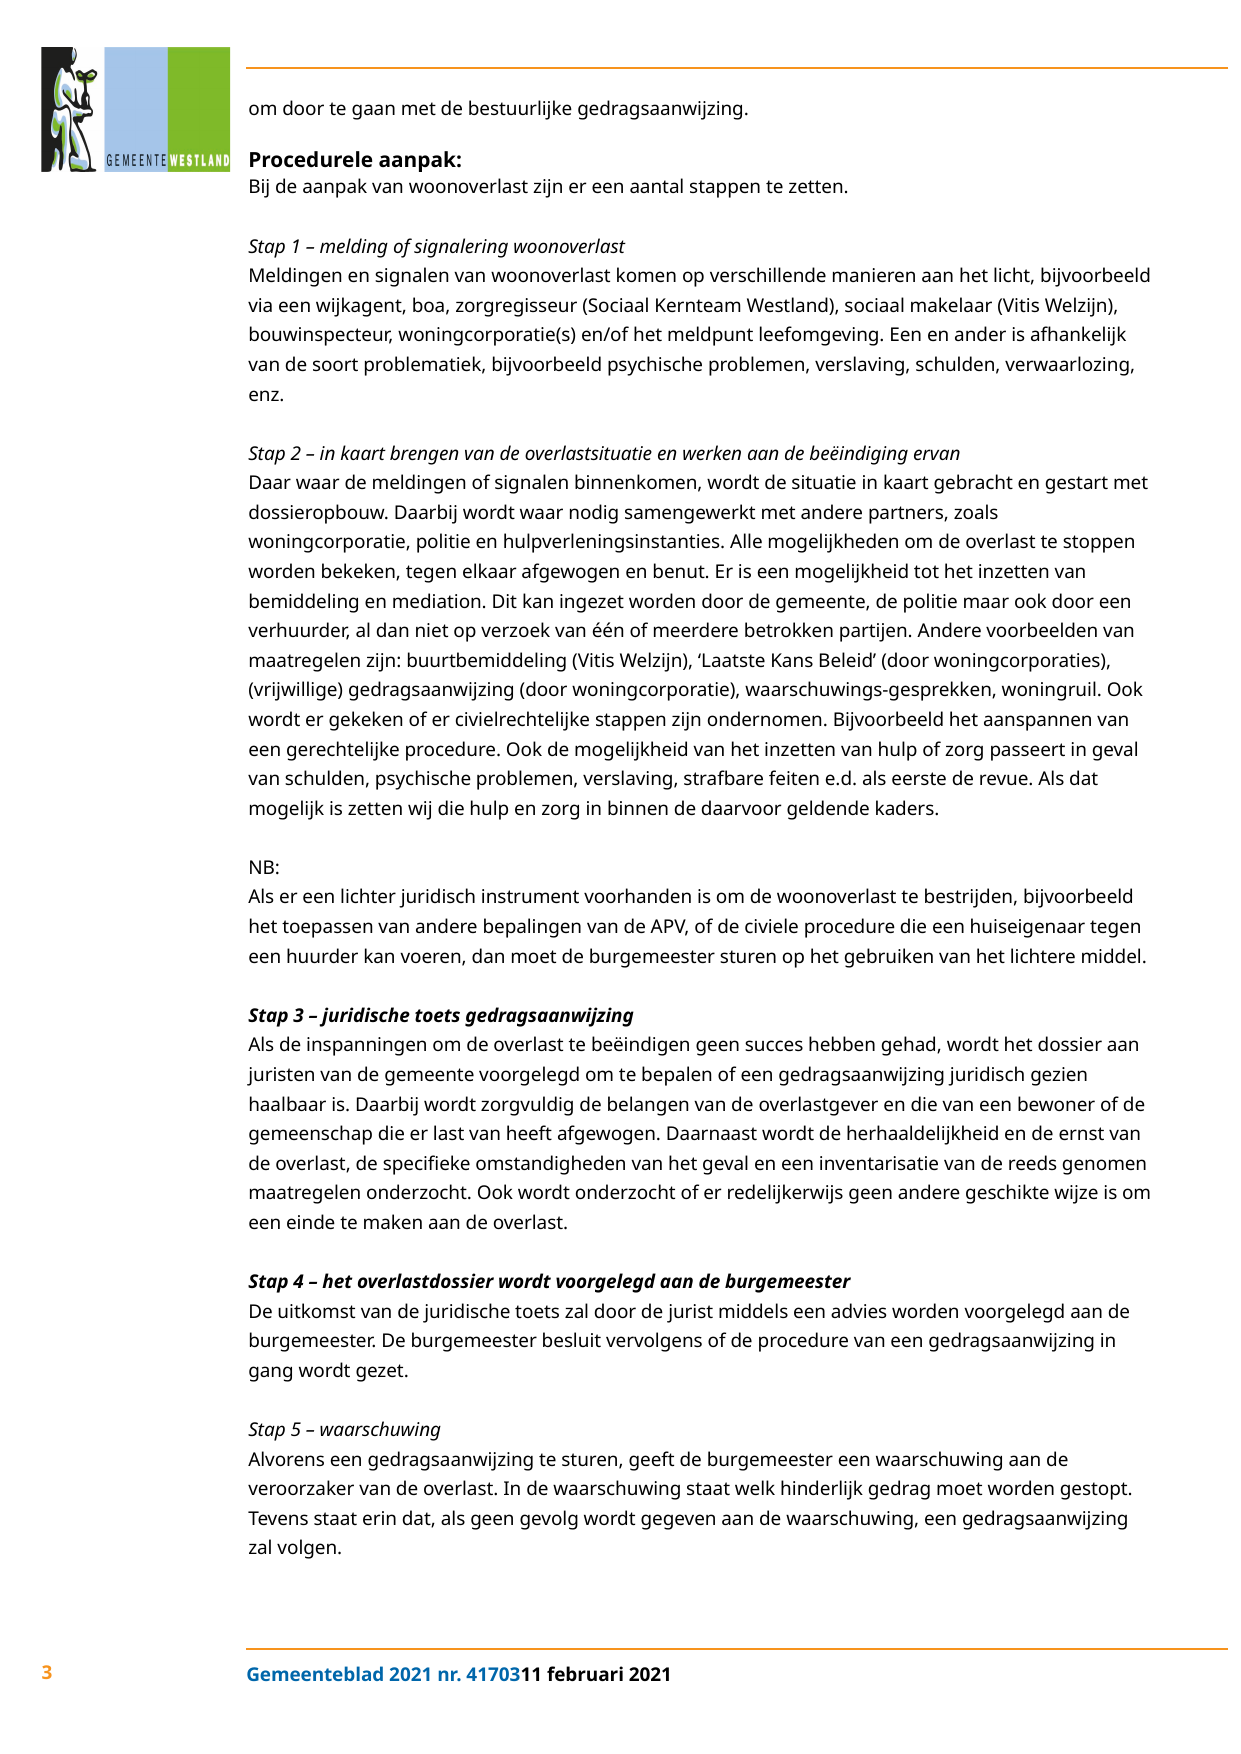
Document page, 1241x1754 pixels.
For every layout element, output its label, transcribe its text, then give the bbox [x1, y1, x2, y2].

text Als er een lichter juridisch instrument voorhanden is om de woonoverlast te bestrijden, bijvoorbeeld het toepassen van andere bepalingen van de APV, of de civiele procedure die een huiseigenaar tegen een huurder kan voeren, dan moet de burgemeester sturen op het gebruiken van het lichtere middel. [248, 884, 1152, 968]
text De uitkomst van de juridische toets zal door de jurist middels een advies worden voorgelegd aan de burgemeester. De burgemeester besluit vervolgens of de procedure van een gedragsaanwijzing in gang wordt gezet. [248, 1298, 1152, 1383]
text Alvorens een gedragsaanwijzing te sturen, geeft de burgemeester een waarschuwing aan de veroorzaker van de overlast. In de waarschuwing staat welk hinderlijk gedrag moet worden gestopt. Tevens staat erin dat, als geen gevolg wordt gegeven aan de waarschuwing, een gedragsaanwijzing zal volgen. [248, 1446, 1152, 1560]
text Stap 3 – juridische toets gedragsaanwijzing [248, 1002, 1152, 1028]
text Stap 4 – het overlastdossier wordt voorgelegd aan de burgemeester [248, 1268, 1152, 1294]
text Procedurele aanpak: [248, 145, 1152, 174]
text om door te gaan met de bestuurlijke gedragsaanwijzing. [248, 95, 1152, 121]
picture [41, 47, 231, 172]
text Meldingen en signalen van woonoverlast komen op verschillende manieren aan het licht, bijvoorbeeld via een wijkagent, boa, zorgregisseur (Sociaal Kernteam Westland), sociaal makelaar (Vitis Welzijn), bouwinspecteur, woningcorporatie(s) en/of het meldpunt leefomgeving. Een en ander is afhankelijk van de soort problematiek, bijvoorbeeld psychische problemen, verslaving, schulden, verwaarlozing, enz. [248, 262, 1152, 406]
text Stap 1 – melding of signalering woonoverlast [248, 233, 1152, 258]
text Daar waar de meldingen of signalen binnenkomen, wordt de situatie in kaart gebracht en gestart met dossieropbouw. Daarbij wordt waar nodig samengewerkt met andere partners, zoals woningcorporatie, politie en hulpverleningsinstanties. Alle mogelijkheden om de overlast te stoppen worden bekeken, tegen elkaar afgewogen en benut. Er is een mogelijkheid tot het inzetten van bemiddeling en mediation. Dit kan ingezet worden door de gemeente, de politie maar ook door een verhuurder, al dan niet op verzoek van één of meerdere betrokken partijen. Andere voorbeelden van maatregelen zijn: buurtbemiddeling (Vitis Welzijn), ‘Laatste Kans Beleid’ (door woningcorporaties), (vrijwillige) gedragsaanwijzing (door woningcorporatie), waarschuwings-gesprekken, woningruil. Ook wordt er gekeken of er civielrechtelijke stappen zijn ondernomen. Bijvoorbeeld het aanspannen van een gerechtelijke procedure. Ook de mogelijkheid van het inzetten van hulp of zorg passeert in geval van schulden, psychische problemen, verslaving, strafbare feiten e.d. als eerste de revue. Als dat mogelijk is zetten wij die hulp en zorg in binnen de daarvoor geldende kaders. [248, 469, 1152, 821]
text Bij de aanpak van woonoverlast zijn er een aantal stappen te zetten. [248, 174, 1152, 199]
text Als de inspanningen om de overlast te beëindigen geen succes hebben gehad, wordt het dossier aan juristen van de gemeente voorgelegd om te bepalen of een gedragsaanwijzing juridisch gezien haalbaar is. Daarbij wordt zorgvuldig de belangen van de overlastgever en die van een bewoner of de gemeenschap die er last van heeft afgewogen. Daarnaast wordt de herhaaldelijkheid en de ernst van de overlast, de specifieke omstandigheden van het geval en een inventarisatie van de reeds genomen maatregelen onderzocht. Ook wordt onderzocht of er redelijkerwijs geen andere geschikte wijze is om een einde te maken aan de overlast. [248, 1032, 1152, 1235]
text Stap 5 – waarschuwing [248, 1416, 1152, 1442]
text NB: [248, 854, 1152, 880]
text Stap 2 – in kaart brengen van de overlastsituatie en werken aan de beëindiging ervan [248, 440, 1152, 466]
